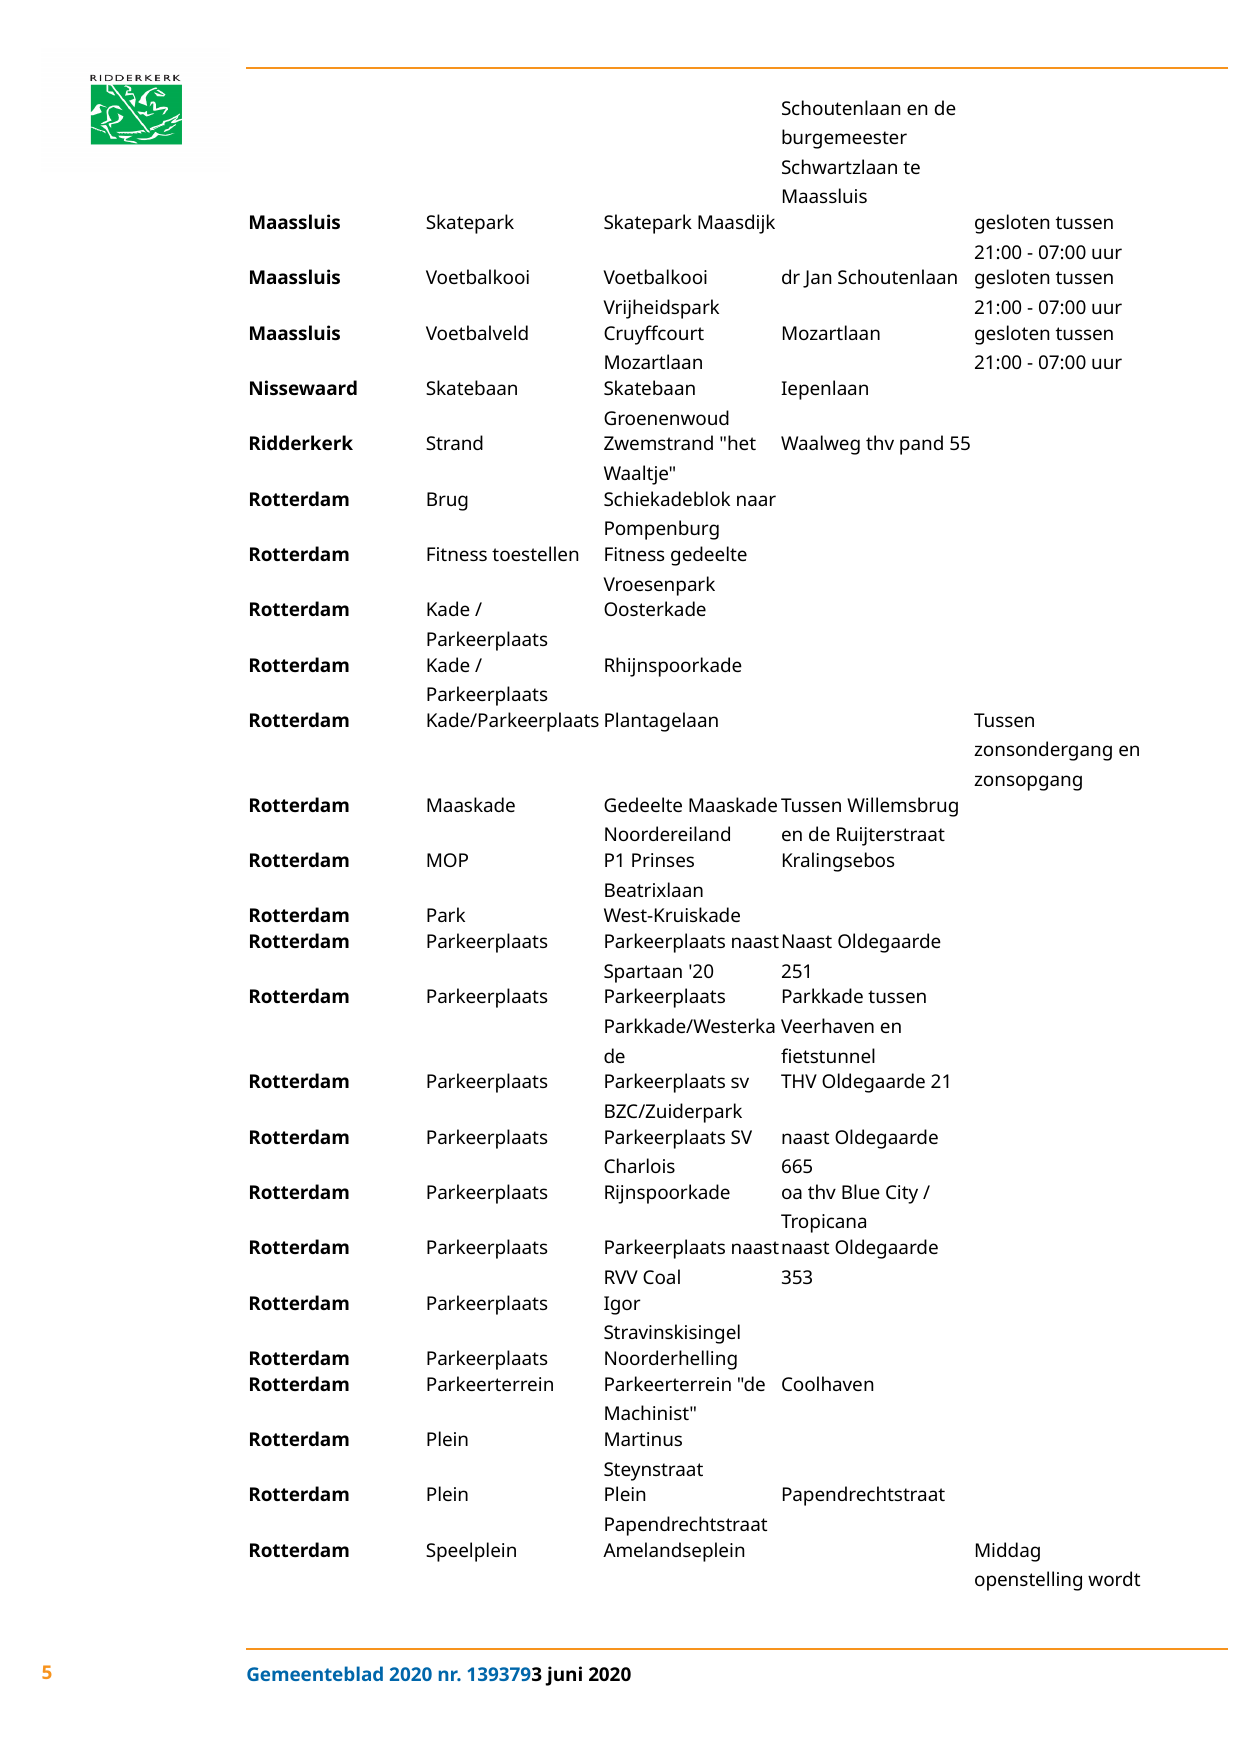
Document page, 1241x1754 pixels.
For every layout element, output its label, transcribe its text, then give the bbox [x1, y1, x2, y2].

table_cell Rotterdam [248, 1235, 426, 1290]
table_cell [974, 1345, 1152, 1371]
table_cell [781, 541, 974, 596]
table_cell Rijnspoorkade [603, 1179, 781, 1234]
table_cell [781, 903, 974, 928]
table_cell Rotterdam [248, 1537, 426, 1592]
table_cell Maassluis [248, 265, 426, 320]
table_cell Plein [426, 1481, 603, 1537]
table_cell naast Oldegaarde 665 [781, 1124, 974, 1179]
table_cell Papendrechtstraat [781, 1481, 974, 1537]
table_cell [974, 1290, 1152, 1345]
table_cell [781, 652, 974, 707]
table_cell [426, 95, 603, 209]
table_cell Skatebaan Groenenwoud [603, 375, 781, 431]
table_cell [974, 596, 1152, 652]
table_cell Rotterdam [248, 792, 426, 847]
table_cell Rotterdam [248, 1290, 426, 1345]
table_cell Rotterdam [248, 1345, 426, 1371]
table_cell [248, 95, 426, 209]
table_cell Rhijnspoorkade [603, 652, 781, 707]
table_cell [974, 541, 1152, 596]
table_cell Parkeerterrein [426, 1371, 603, 1426]
table_cell Rotterdam [248, 707, 426, 792]
table_cell [974, 1069, 1152, 1124]
table_cell [781, 486, 974, 541]
table_cell THV Oldegaarde 21 [781, 1069, 974, 1124]
table_cell Ridderkerk [248, 431, 426, 486]
table_cell gesloten tussen 21:00 - 07:00 uur [974, 209, 1152, 264]
table_cell [781, 1537, 974, 1592]
table_cell [781, 1290, 974, 1345]
table_cell oa thv Blue City / Tropicana [781, 1179, 974, 1234]
table_cell Skatebaan [426, 375, 603, 431]
table_cell [781, 209, 974, 264]
table_cell Parkeerplaats [426, 928, 603, 984]
table_cell West-Kruiskade [603, 903, 781, 928]
table_cell Schoutenlaan en de burgemeester Schwartzlaan te Maassluis [781, 95, 974, 209]
table_cell [781, 1345, 974, 1371]
table_cell Rotterdam [248, 1124, 426, 1179]
table_cell Skatepark Maasdijk [603, 209, 781, 264]
table_cell Amelandseplein [603, 1537, 781, 1592]
table_cell [781, 707, 974, 792]
table_cell Kralingsebos [781, 847, 974, 903]
table_cell Maaskade [426, 792, 603, 847]
table_cell gesloten tussen 21:00 - 07:00 uur [974, 265, 1152, 320]
table_cell Parkeerplaats [426, 1124, 603, 1179]
table_cell Middag openstelling wordt [974, 1537, 1152, 1592]
table_cell Fitness toestellen [426, 541, 603, 596]
table_cell Parkeerplaats [426, 1290, 603, 1345]
table_cell [974, 95, 1152, 209]
table_cell Voetbalkooi [426, 265, 603, 320]
table_cell Nissewaard [248, 375, 426, 431]
table_cell Schiekadeblok naar Pompenburg [603, 486, 781, 541]
table_cell Oosterkade [603, 596, 781, 652]
table_cell Kade/Parkeerplaats [426, 707, 603, 792]
table_cell Parkeerplaats naast RVV Coal [603, 1235, 781, 1290]
table_cell [603, 95, 781, 209]
table_cell [974, 431, 1152, 486]
table_cell [974, 928, 1152, 984]
table_cell Maassluis [248, 209, 426, 264]
table_cell Voetbalkooi Vrijheidspark [603, 265, 781, 320]
table_cell naast Oldegaarde 353 [781, 1235, 974, 1290]
table_cell [974, 792, 1152, 847]
table_cell Rotterdam [248, 596, 426, 652]
table_cell Cruyffcourt Mozartlaan [603, 320, 781, 375]
table_cell Tussen zonsondergang en zonsopgang [974, 707, 1152, 792]
table_cell [974, 652, 1152, 707]
table_cell [974, 984, 1152, 1068]
table_cell Tussen Willemsbrug en de Ruijterstraat [781, 792, 974, 847]
table_cell Rotterdam [248, 1481, 426, 1537]
table_cell Skatepark [426, 209, 603, 264]
table_cell Martinus Steynstraat [603, 1426, 781, 1481]
table_cell [974, 1371, 1152, 1426]
table_cell Gedeelte Maaskade Noordereiland [603, 792, 781, 847]
table_cell Parkeerplaats sv BZC/Zuiderpark [603, 1069, 781, 1124]
table_cell Iepenlaan [781, 375, 974, 431]
picture [41, 47, 231, 172]
table_cell Parkeerplaats [426, 1345, 603, 1371]
table_cell Rotterdam [248, 652, 426, 707]
table_cell Rotterdam [248, 847, 426, 903]
table_cell [974, 847, 1152, 903]
table_cell Plein [426, 1426, 603, 1481]
table_cell [781, 596, 974, 652]
table_cell [974, 486, 1152, 541]
table_cell Voetbalveld [426, 320, 603, 375]
table_cell [974, 375, 1152, 431]
table_cell Rotterdam [248, 1069, 426, 1124]
table_cell Igor Stravinskisingel [603, 1290, 781, 1345]
table_cell Waalweg thv pand 55 [781, 431, 974, 486]
table_cell Kade / Parkeerplaats [426, 652, 603, 707]
table_cell Parkeerplaats [426, 1179, 603, 1234]
table_cell [974, 1481, 1152, 1537]
table_cell P1 Prinses Beatrixlaan [603, 847, 781, 903]
table_cell [974, 903, 1152, 928]
table_cell Naast Oldegaarde 251 [781, 928, 974, 984]
table_cell dr Jan Schoutenlaan [781, 265, 974, 320]
table_cell Parkeerplaats naast Spartaan '20 [603, 928, 781, 984]
table_cell Rotterdam [248, 928, 426, 984]
table_cell Noorderhelling [603, 1345, 781, 1371]
table_cell Parkeerplaats Parkkade/Westerkade [603, 984, 781, 1068]
table_cell Maassluis [248, 320, 426, 375]
table_cell [974, 1426, 1152, 1481]
table_cell Rotterdam [248, 903, 426, 928]
table_cell Parkeerterrein "de Machinist" [603, 1371, 781, 1426]
table_cell Coolhaven [781, 1371, 974, 1426]
table_cell Speelplein [426, 1537, 603, 1592]
table_cell Plantagelaan [603, 707, 781, 792]
table_cell gesloten tussen 21:00 - 07:00 uur [974, 320, 1152, 375]
table_cell Rotterdam [248, 486, 426, 541]
table_cell Rotterdam [248, 1371, 426, 1426]
table_cell Rotterdam [248, 984, 426, 1068]
table_cell [974, 1235, 1152, 1290]
table_cell [974, 1179, 1152, 1234]
table_cell Rotterdam [248, 541, 426, 596]
table_cell Kade / Parkeerplaats [426, 596, 603, 652]
table_cell Parkkade tussen Veerhaven en fietstunnel [781, 984, 974, 1068]
table_cell Parkeerplaats SV Charlois [603, 1124, 781, 1179]
table_cell Mozartlaan [781, 320, 974, 375]
table_cell MOP [426, 847, 603, 903]
table_cell Strand [426, 431, 603, 486]
table_cell Parkeerplaats [426, 1069, 603, 1124]
table_cell Parkeerplaats [426, 1235, 603, 1290]
table_cell Zwemstrand "het Waaltje" [603, 431, 781, 486]
table_cell Park [426, 903, 603, 928]
table_cell [781, 1426, 974, 1481]
table_cell Brug [426, 486, 603, 541]
table_cell Rotterdam [248, 1426, 426, 1481]
table_cell Plein Papendrechtstraat [603, 1481, 781, 1537]
table_cell [974, 1124, 1152, 1179]
table_cell Parkeerplaats [426, 984, 603, 1068]
table_cell Fitness gedeelte Vroesenpark [603, 541, 781, 596]
table_cell Rotterdam [248, 1179, 426, 1234]
